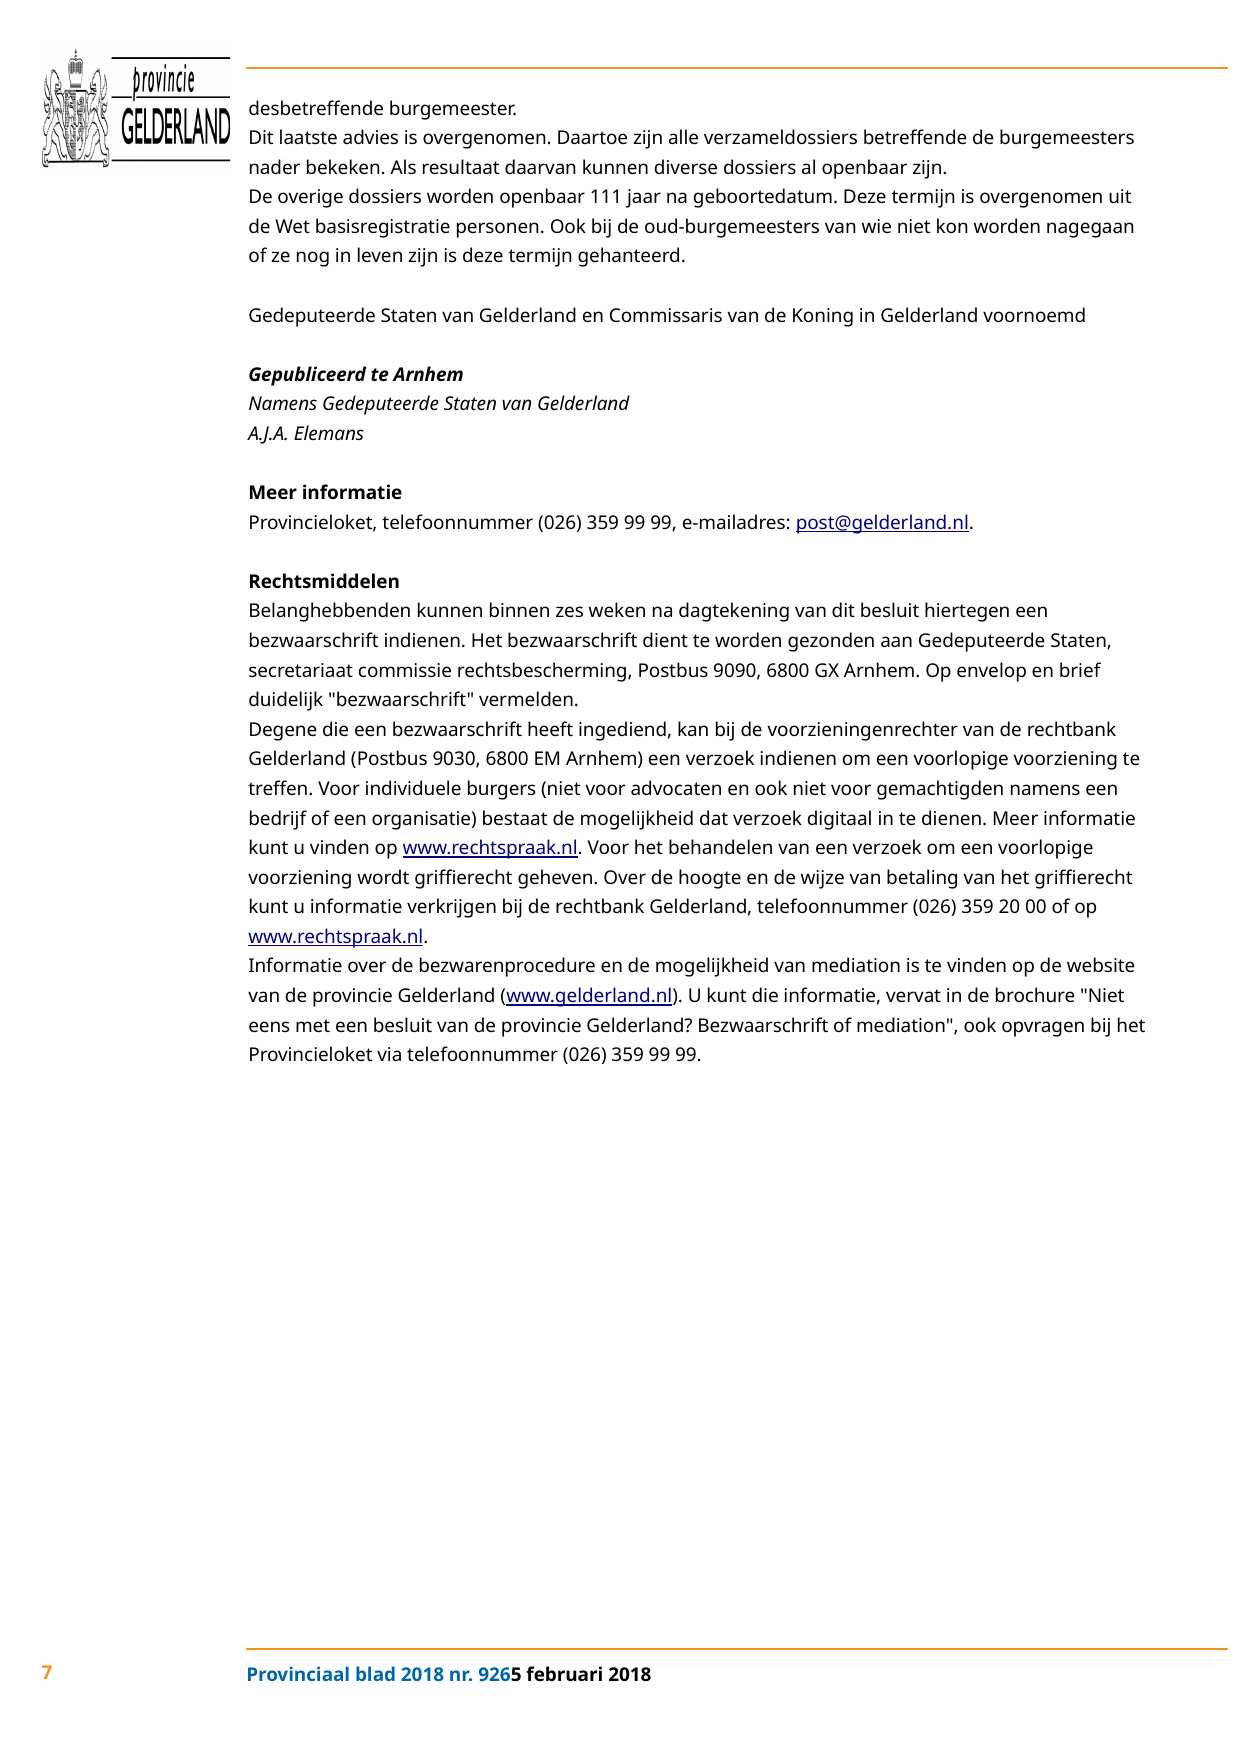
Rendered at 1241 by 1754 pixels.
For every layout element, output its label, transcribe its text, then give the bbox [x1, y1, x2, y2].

text Provincieloket, telefoonnummer (026) 359 99 99, e-mailadres: post@gelderland.nl. [248, 509, 1152, 535]
text Informatie over de bezwarenprocedure en de mogelijkheid van mediation is te vinden op de website van de provincie Gelderland (www.gelderland.nl). U kunt die informatie, vervat in de brochure "Niet eens met een besluit van de provincie Gelderland? Bezwaarschrift of mediation", ook opvragen bij het Provincieloket via telefoonnummer (026) 359 99 99. [248, 953, 1152, 1067]
text A.J.A. Elemans [248, 420, 1152, 446]
picture [41, 47, 231, 172]
text Belanghebbenden kunnen binnen zes weken na dagtekening van dit besluit hiertegen een bezwaarschrift indienen. Het bezwaarschrift dient te worden gezonden aan Gedeputeerde Staten, secretariaat commissie rechtsbescherming, Postbus 9090, 6800 GX Arnhem. Op envelop en brief duidelijk "bezwaarschrift" vermelden. [248, 598, 1152, 712]
text Gepubliceerd te Arnhem [248, 361, 1152, 387]
text De overige dossiers worden openbaar 111 jaar na geboortedatum. Deze termijn is overgenomen uit de Wet basisregistratie personen. Ook bij de oud-burgemeesters van wie niet kon worden nagegaan of ze nog in leven zijn is deze termijn gehanteerd. [248, 183, 1152, 268]
text desbetreffende burgemeester. [248, 95, 1152, 121]
text Meer informatie [248, 479, 1152, 505]
text Dit laatste advies is overgenomen. Daartoe zijn alle verzameldossiers betreffende de burgemeesters nader bekeken. Als resultaat daarvan kunnen diverse dossiers al openbaar zijn. [248, 124, 1152, 180]
text Rechtsmiddelen [248, 568, 1152, 594]
text Degene die een bezwaarschrift heeft ingediend, kan bij de voorzieningenrechter van de rechtbank Gelderland (Postbus 9030, 6800 EM Arnhem) een verzoek indienen om een voorlopige voorziening te treffen. Voor individuele burgers (niet voor advocaten en ook niet voor gemachtigden namens een bedrijf of een organisatie) bestaat de mogelijkheid dat verzoek digitaal in te dienen. Meer informatie kunt u vinden op www.rechtspraak.nl. Voor het behandelen van een verzoek om een voorlopige voorziening wordt griffierecht geheven. Over de hoogte en de wijze van betaling van het griffierecht kunt u informatie verkrijgen bij de rechtbank Gelderland, telefoonnummer (026) 359 20 00 of op www.rechtspraak.nl. [248, 716, 1152, 949]
text Namens Gedeputeerde Staten van Gelderland [248, 391, 1152, 416]
text Gedeputeerde Staten van Gelderland en Commissaris van de Koning in Gelderland voornoemd [248, 302, 1152, 328]
